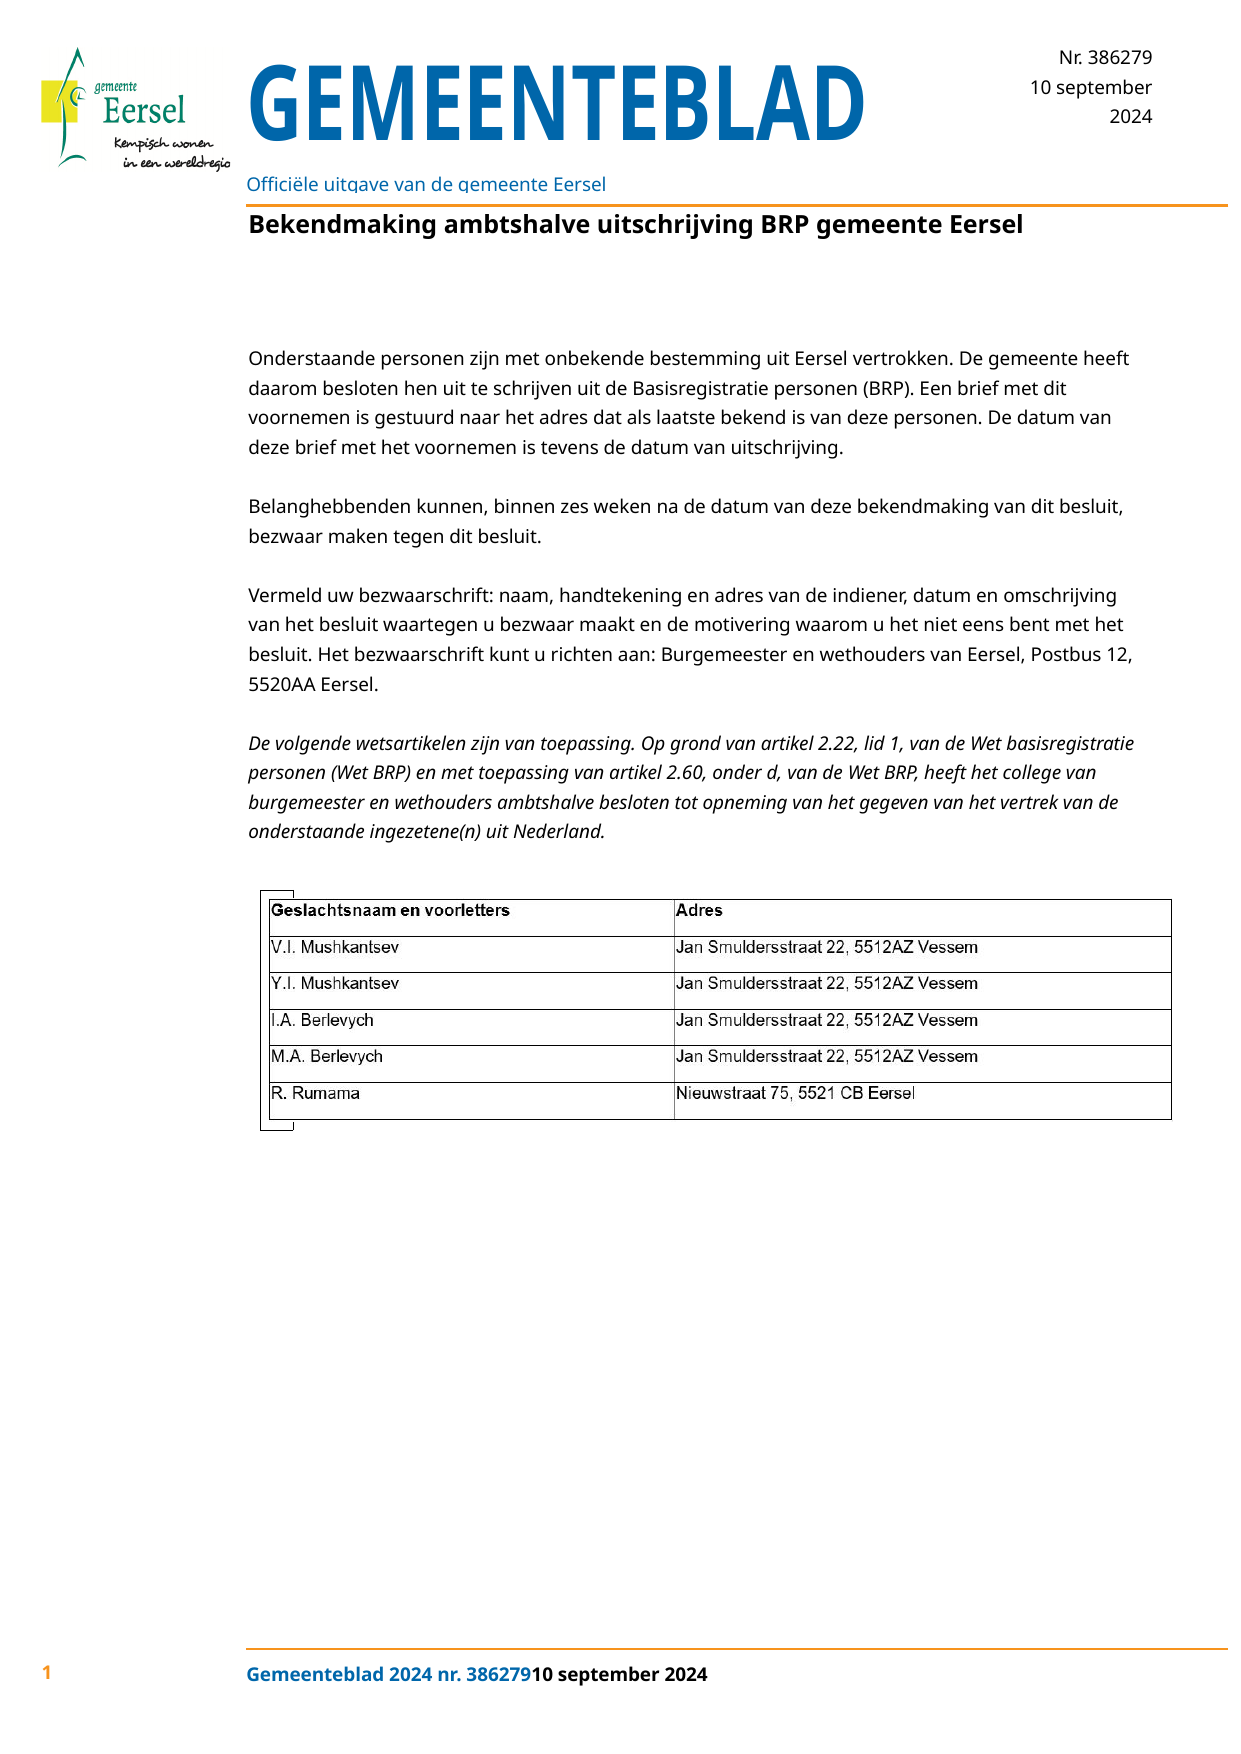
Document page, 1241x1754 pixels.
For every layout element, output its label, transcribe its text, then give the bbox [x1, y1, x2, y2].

text Bekendmaking ambtshalve uitschrijving BRP gemeente Eersel [248, 207, 1152, 241]
picture [41, 47, 231, 172]
text Belanghebbenden kunnen, binnen zes weken na de datum van deze bekendmaking van dit besluit, bezwaar maken tegen dit besluit. [248, 493, 1152, 548]
text Vermeld uw bezwaarschrift: naam, handtekening en adres van de indiener, datum en omschrijving van het besluit waartegen u bezwaar maakt en de motivering waarom u het niet eens bent met het besluit. Het bezwaarschrift kunt u richten aan: Burgemeester en wethouders van Eersel, Postbus 12, 5520AA Eersel. [248, 582, 1152, 696]
picture [268, 898, 1173, 1122]
text Onderstaande personen zijn met onbekende bestemming uit Eersel vertrokken. De gemeente heeft daarom besloten hen uit te schrijven uit de Basisregistratie personen (BRP). Een brief met dit voornemen is gestuurd naar het adres dat als laatste bekend is van deze personen. De datum van deze brief met het voornemen is tevens de datum van uitschrijving. [248, 345, 1152, 460]
text De volgende wetsartikelen zijn van toepassing. Op grond van artikel 2.22, lid 1, van de Wet basisregistratie personen (Wet BRP) en met toepassing van artikel 2.60, onder d, van de Wet BRP, heeft het college van burgemeester en wethouders ambtshalve besloten tot opneming van het gegeven van het vertrek van de onderstaande ingezetene(n) uit Nederland. [248, 730, 1152, 844]
